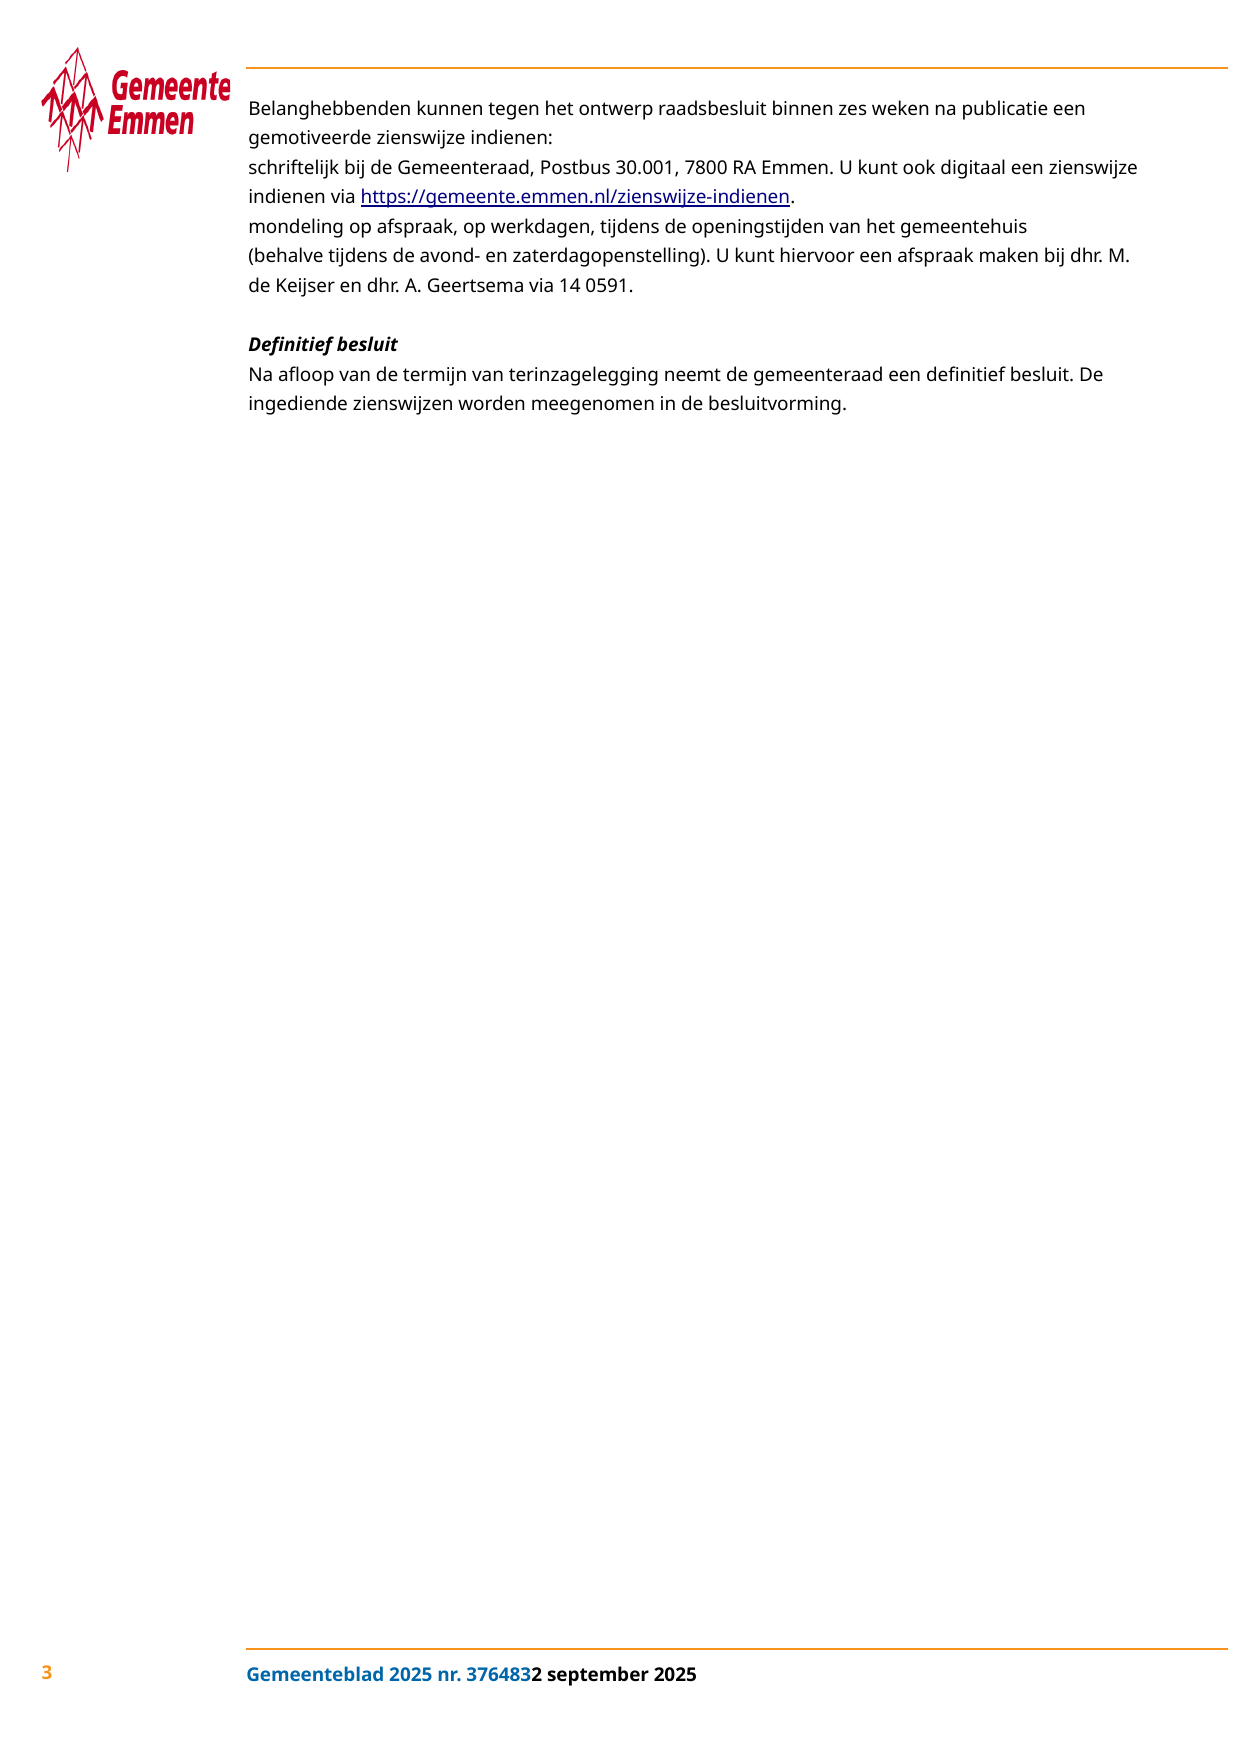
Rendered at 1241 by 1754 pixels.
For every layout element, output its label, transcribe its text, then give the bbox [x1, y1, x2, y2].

text (behalve tijdens de avond- en zaterdagopenstelling). U kunt hiervoor een afspraak maken bij dhr. M. de Keijser en dhr. A. Geertsema via 14 0591. [248, 243, 1152, 298]
text Definitief besluit [248, 331, 1152, 357]
text schriftelijk bij de Gemeenteraad, Postbus 30.001, 7800 RA Emmen. U kunt ook digitaal een zienswijze indienen via https://gemeente.emmen.nl/zienswijze-indienen. [248, 154, 1152, 209]
picture [41, 47, 231, 172]
text Na afloop van de termijn van terinzagelegging neemt de gemeenteraad een definitief besluit. De ingediende zienswijzen worden meegenomen in de besluitvorming. [248, 361, 1152, 416]
text mondeling op afspraak, op werkdagen, tijdens de openingstijden van het gemeentehuis [248, 213, 1152, 239]
text Belanghebbenden kunnen tegen het ontwerp raadsbesluit binnen zes weken na publicatie een gemotiveerde zienswijze indienen: [248, 95, 1152, 150]
